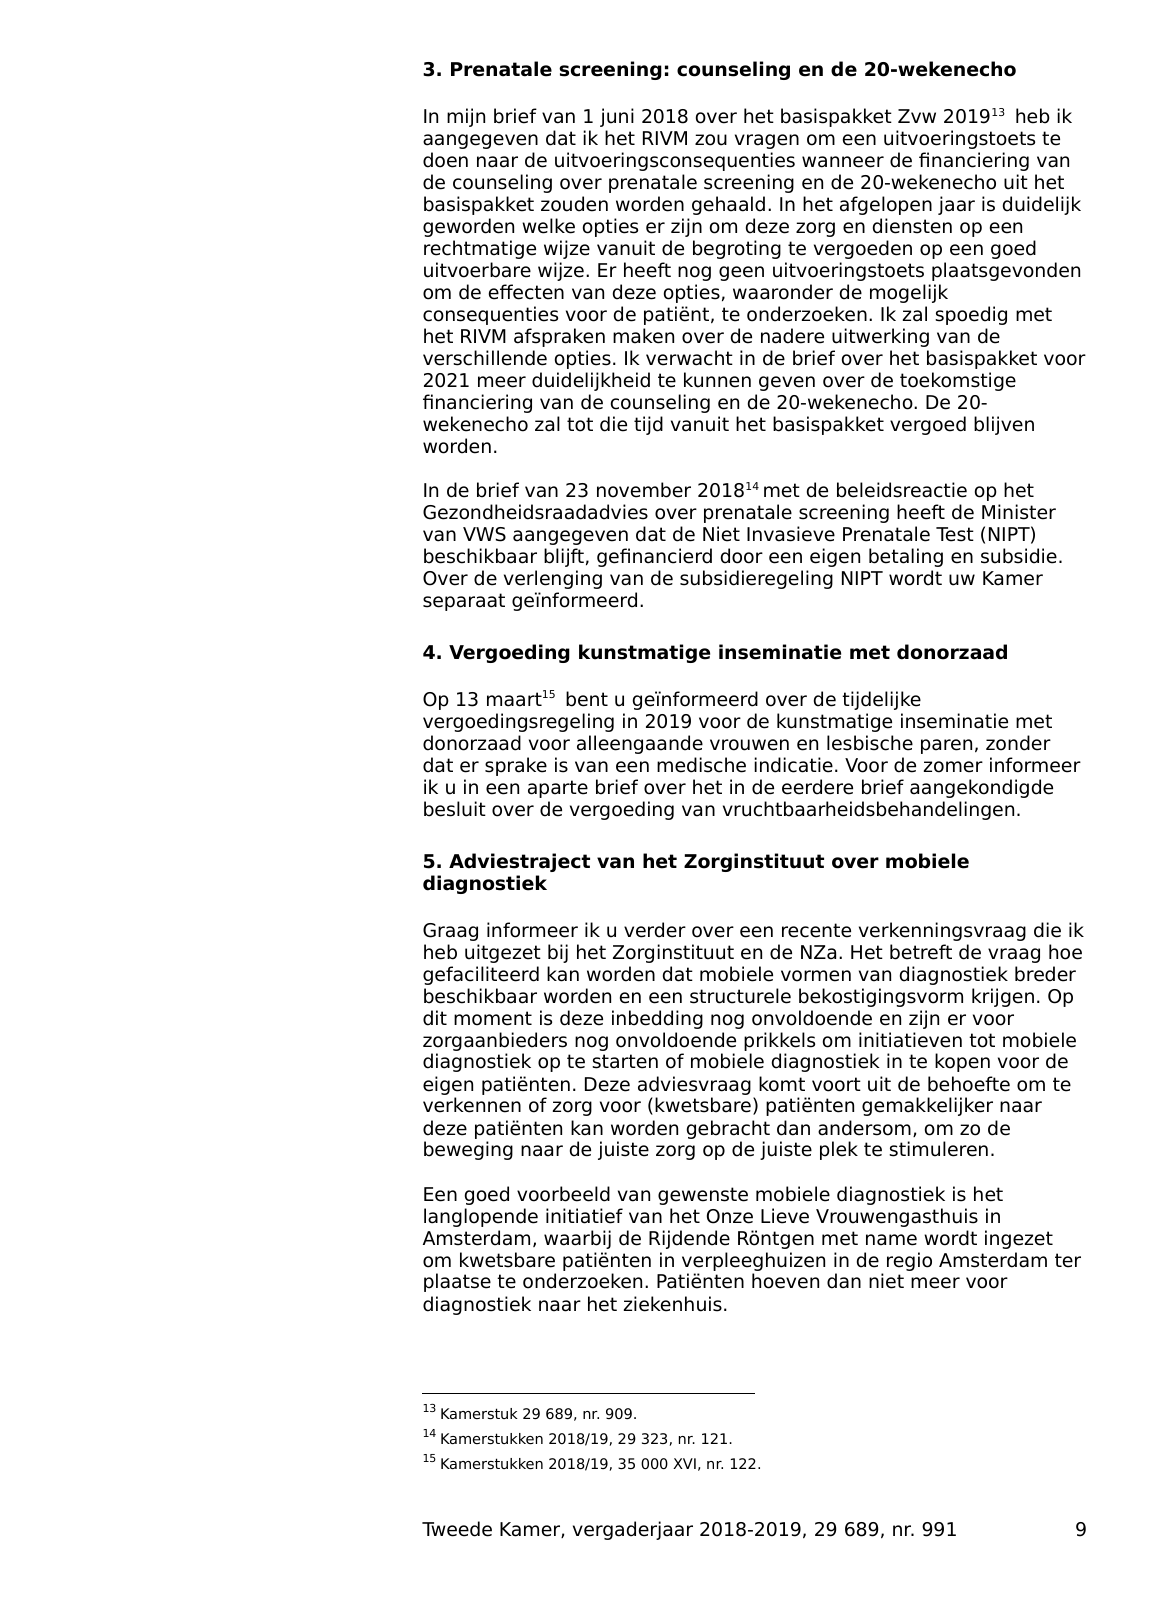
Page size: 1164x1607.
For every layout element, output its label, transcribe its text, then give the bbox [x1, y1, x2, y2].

subtitle 3. Prenatale screening: counseling en de 20-wekenecho [422, 59, 1087, 81]
text Op 13 maart bent u geïnformeerd over de tijdelijke vergoedingsregeling in 2019 voor de kunstmatige inseminatie met donorzaad voor alleengaande vrouwen en lesbische paren, zonder dat er sprake is van een medische indicatie. Voor de zomer informeer ik u in een aparte brief over het in de eerdere brief aangekondigde besluit over de vergoeding van vruchtbaarheidsbehandelingen. [422, 689, 1087, 821]
text Een goed voorbeeld van gewenste mobiele diagnostiek is het langlopende initiatief van het Onze Lieve Vrouwengasthuis in Amsterdam, waarbij de Rijdende Röntgen met name wordt ingezet om kwetsbare patiënten in verpleeghuizen in de regio Amsterdam ter plaatse te onderzoeken. Patiënten hoeven dan niet meer voor diagnostiek naar het ziekenhuis. [422, 1183, 1087, 1315]
subtitle 5. Adviestraject van het Zorginstituut over mobiele diagnostiek [422, 851, 1087, 894]
subtitle 4. Vergoeding kunstmatige inseminatie met donorzaad [422, 642, 1087, 664]
text In de brief van 23 november 2018met de beleidsreactie op het Gezondheidsraadadvies over prenatale screening heeft de Minister van VWS aangegeven dat de Niet Invasieve Prenatale Test (NIPT) beschikbaar blijft, gefinancierd door een eigen betaling en subsidie. Over de verlenging van de subsidieregeling NIPT wordt uw Kamer separaat geïnformeerd. [422, 480, 1087, 612]
text In mijn brief van 1 juni 2018 over het basispakket Zvw 2019 heb ik aangegeven dat ik het RIVM zou vragen om een uitvoeringstoets te doen naar de uitvoeringsconsequenties wanneer de financiering van de counseling over prenatale screening en de 20-wekenecho uit het basispakket zouden worden gehaald. In het afgelopen jaar is duidelijk geworden welke opties er zijn om deze zorg en diensten op een rechtmatige wijze vanuit de begroting te vergoeden op een goed uitvoerbare wijze. Er heeft nog geen uitvoeringstoets plaatsgevonden om de effecten van deze opties, waaronder de mogelijk consequenties voor de patiënt, te onderzoeken. Ik zal spoedig met het RIVM afspraken maken over de nadere uitwerking van de verschillende opties. Ik verwacht in de brief over het basispakket voor 2021 meer duidelijkheid te kunnen geven over de toekomstige financiering van de counseling en de 20-wekenecho. De 20-wekenecho zal tot die tijd vanuit het basispakket vergoed blijven worden. [422, 106, 1087, 458]
text Kamerstuk 29 689, nr. 909. [422, 1402, 1087, 1424]
text Kamerstukken 2018/19, 29 323, nr. 121. [422, 1427, 1087, 1449]
text Graag informeer ik u verder over een recente verkenningsvraag die ik heb uitgezet bij het Zorginstituut en de NZa. Het betreft de vraag hoe gefaciliteerd kan worden dat mobiele vormen van diagnostiek breder beschikbaar worden en een structurele bekostigingsvorm krijgen. Op dit moment is deze inbedding nog onvoldoende en zijn er voor zorgaanbieders nog onvoldoende prikkels om initiatieven tot mobiele diagnostiek op te starten of mobiele diagnostiek in te kopen voor de eigen patiënten. Deze adviesvraag komt voort uit de behoefte om te verkennen of zorg voor (kwetsbare) patiënten gemakkelijker naar deze patiënten kan worden gebracht dan andersom, om zo de beweging naar de juiste zorg op de juiste plek te stimuleren. [422, 919, 1087, 1161]
text Kamerstukken 2018/19, 35 000 XVI, nr. 122. [422, 1452, 1087, 1474]
